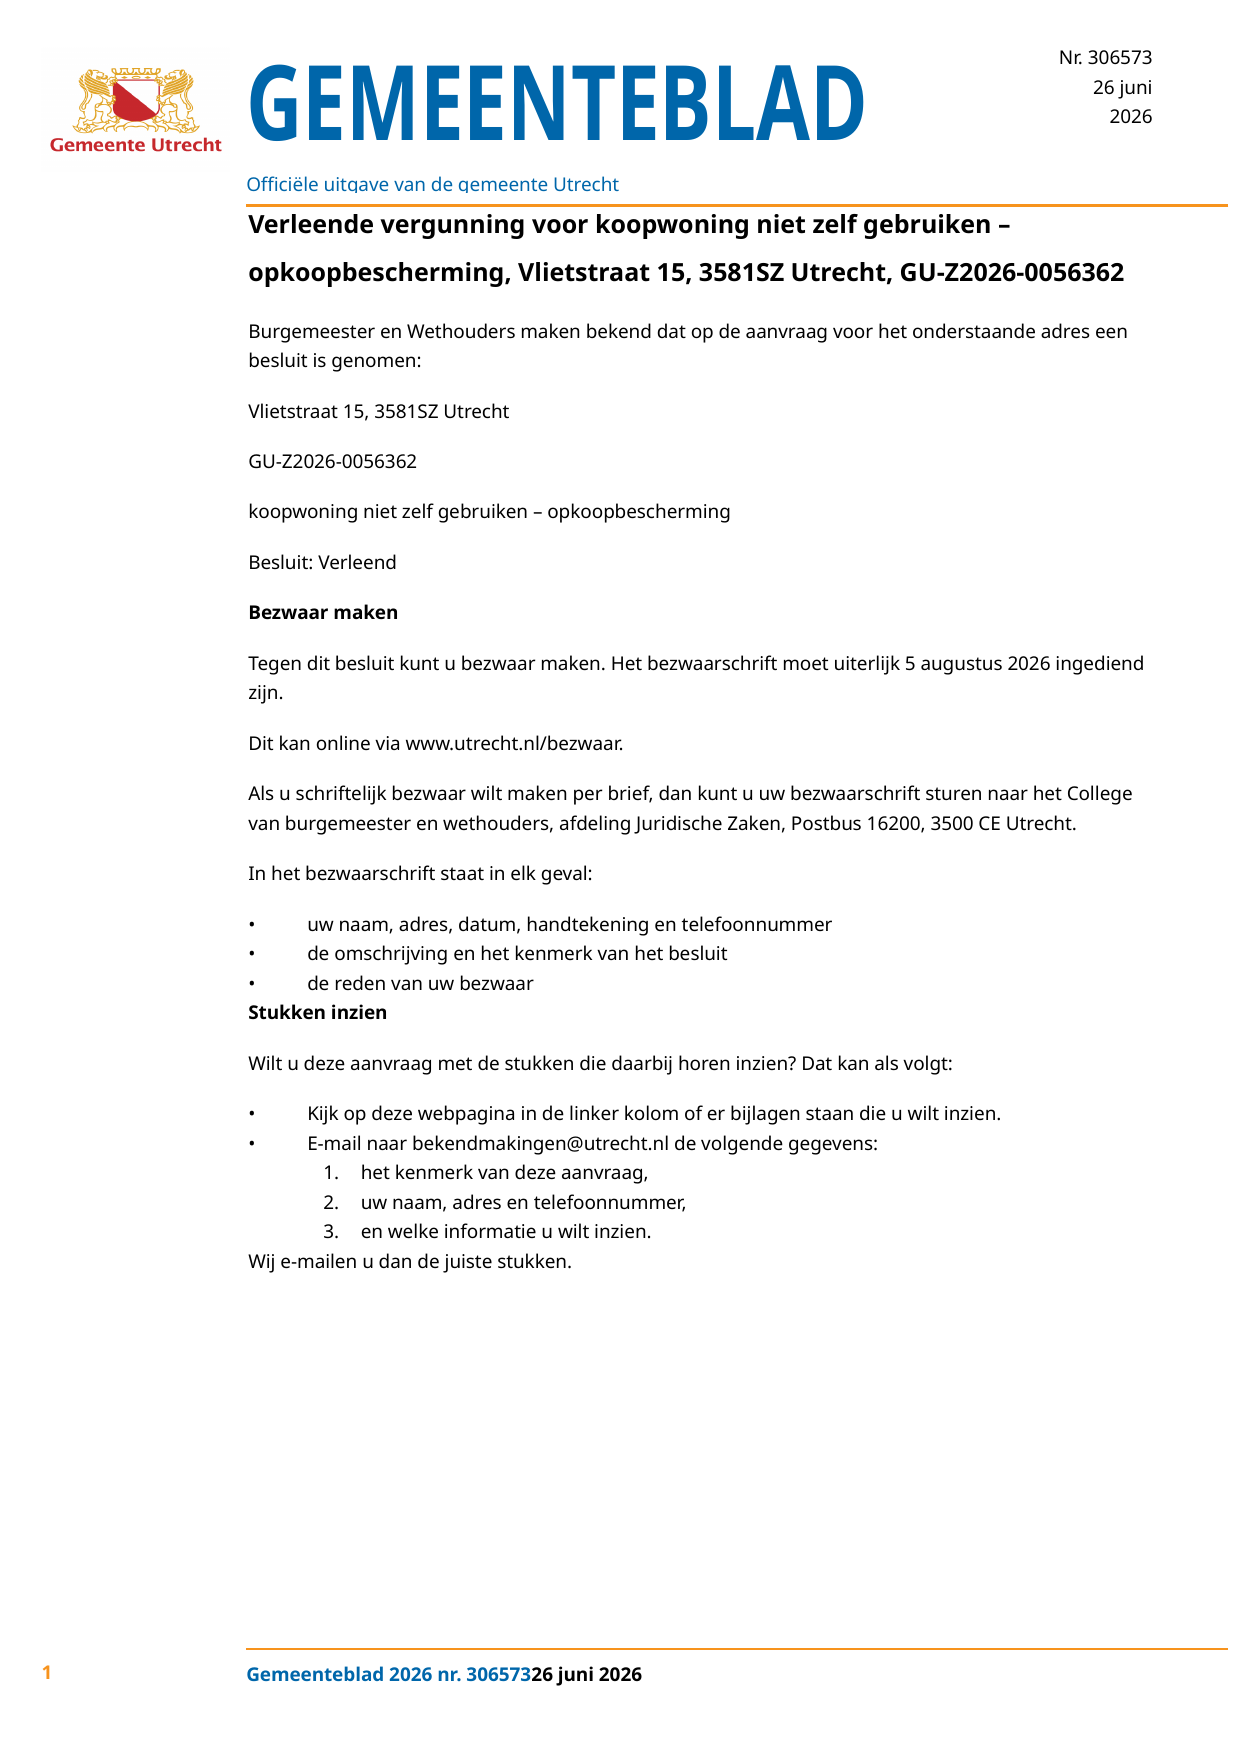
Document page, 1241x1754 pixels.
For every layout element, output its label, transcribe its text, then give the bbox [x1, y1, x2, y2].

text Burgemeester en Wethouders maken bekend dat op de aanvraag voor het onderstaande adres een besluit is genomen: [248, 318, 1152, 373]
list het kenmerk van deze aanvraag, [323, 1159, 1152, 1185]
text Wilt u deze aanvraag met de stukken die daarbij horen inzien? Dat kan als volgt: [248, 1050, 1152, 1076]
text Dit kan online via www.utrecht.nl/bezwaar. [248, 730, 1152, 756]
text Verleende vergunning voor koopwoning niet zelf gebruiken – opkoopbescherming, Vlietstraat 15, 3581SZ Utrecht, GU-Z2026-0056362 [248, 207, 1152, 288]
list de omschrijving en het kenmerk van het besluit [248, 940, 1152, 966]
text koopwoning niet zelf gebruiken – opkoopbescherming [248, 499, 1152, 524]
list uw naam, adres en telefoonnummer, [323, 1189, 1152, 1215]
text Vlietstraat 15, 3581SZ Utrecht [248, 398, 1152, 424]
text In het bezwaarschrift staat in elk geval: [248, 860, 1152, 886]
text Bezwaar maken [248, 599, 1152, 625]
text Wij e-mailen u dan de juiste stukken. [248, 1248, 1152, 1274]
list uw naam, adres, datum, handtekening en telefoonnummer [248, 911, 1152, 937]
list de reden van uw bezwaar [248, 970, 1152, 996]
text Stukken inzien [248, 999, 1152, 1025]
text Als u schriftelijk bezwaar wilt maken per brief, dan kunt u uw bezwaarschrift sturen naar het College van burgemeester en wethouders, afdeling Juridische Zaken, Postbus 16200, 3500 CE Utrecht. [248, 780, 1152, 836]
text GU-Z2026-0056362 [248, 448, 1152, 474]
list E-mail naar bekendmakingen@utrecht.nl de volgende gegevens: [248, 1130, 1152, 1156]
text Besluit: Verleend [248, 549, 1152, 575]
list Kijk op deze webpagina in de linker kolom of er bijlagen staan die u wilt inzien. [248, 1100, 1152, 1126]
list en welke informatie u wilt inzien. [323, 1219, 1152, 1244]
picture [41, 47, 231, 172]
text Tegen dit besluit kunt u bezwaar maken. Het bezwaarschrift moet uiterlijk 5 augustus 2026 ingediend zijn. [248, 650, 1152, 705]
